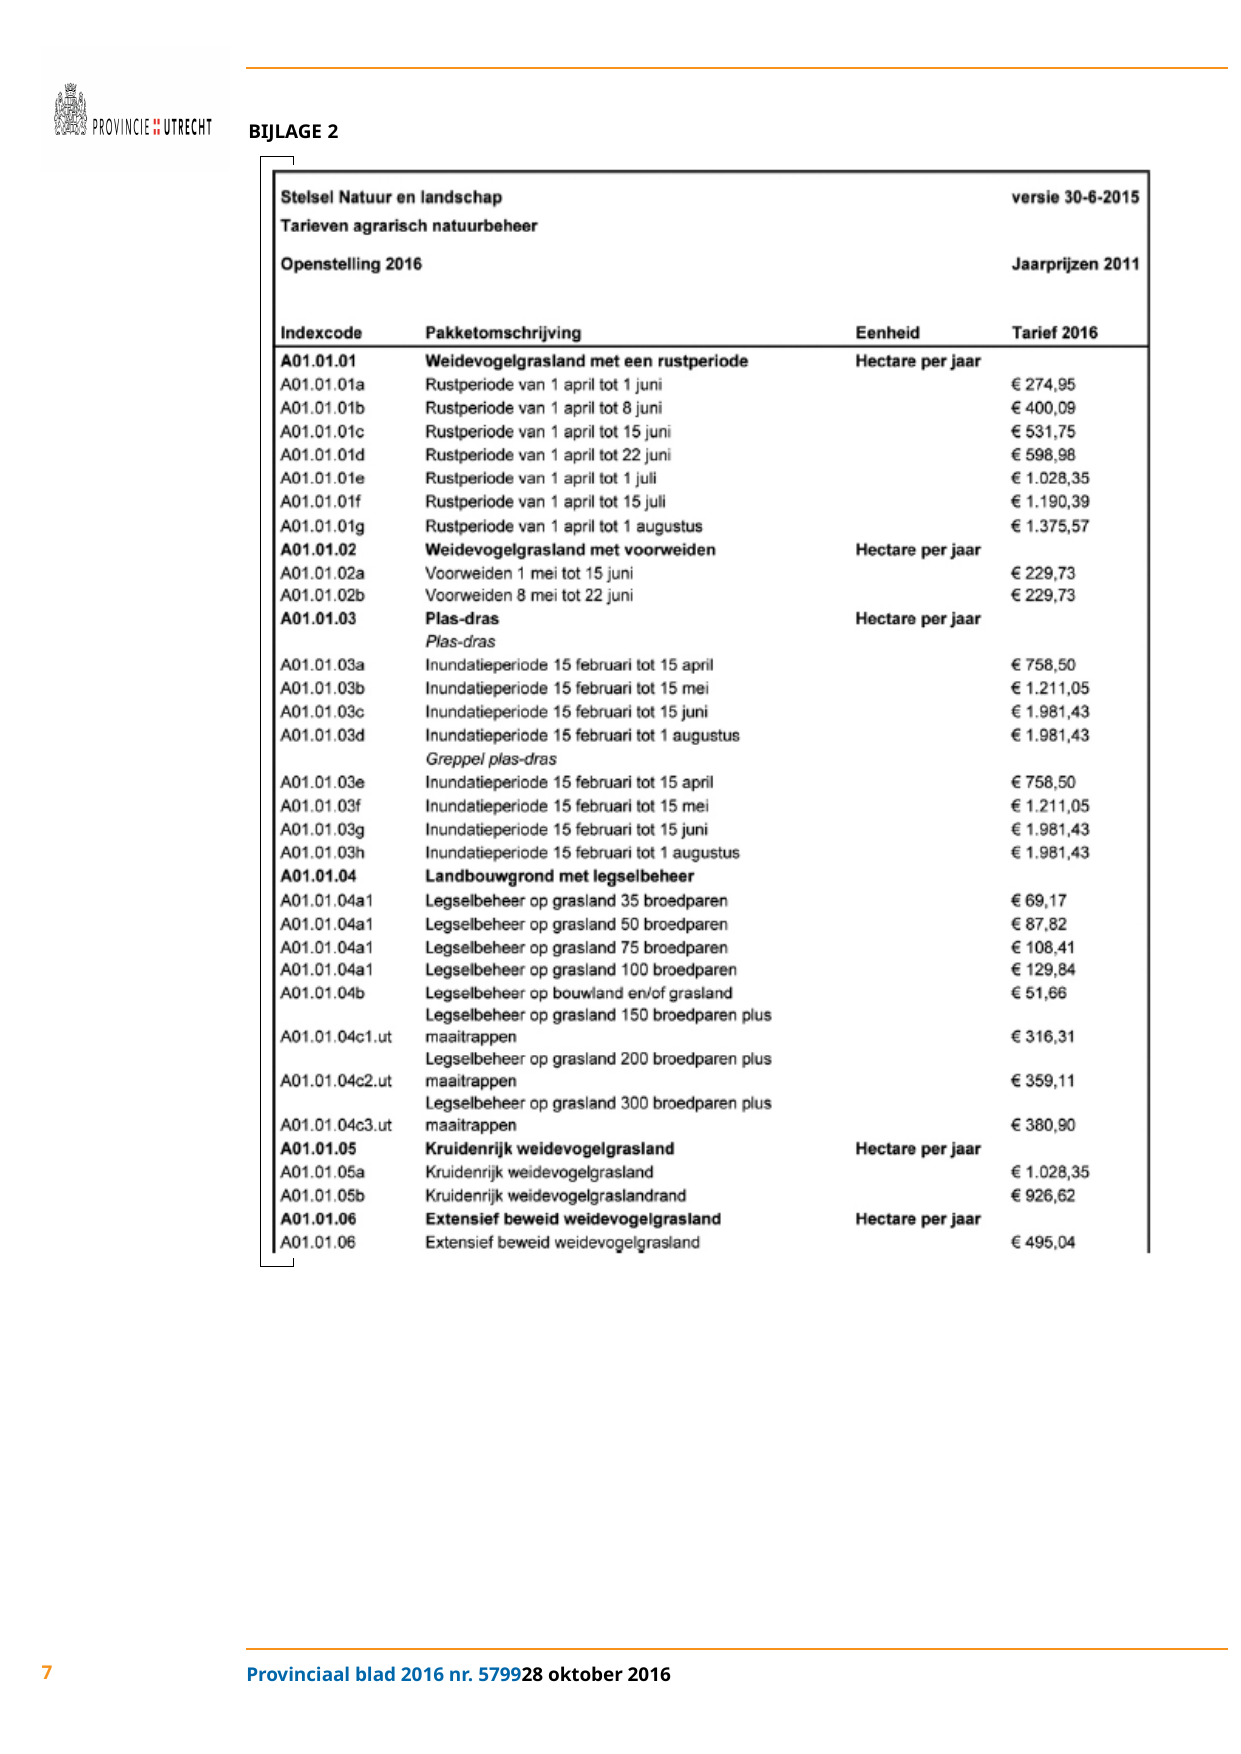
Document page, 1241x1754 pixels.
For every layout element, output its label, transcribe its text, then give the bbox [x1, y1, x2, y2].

picture [268, 165, 1155, 1258]
text BIJLAGE 2 [248, 116, 1152, 144]
picture [41, 47, 231, 172]
